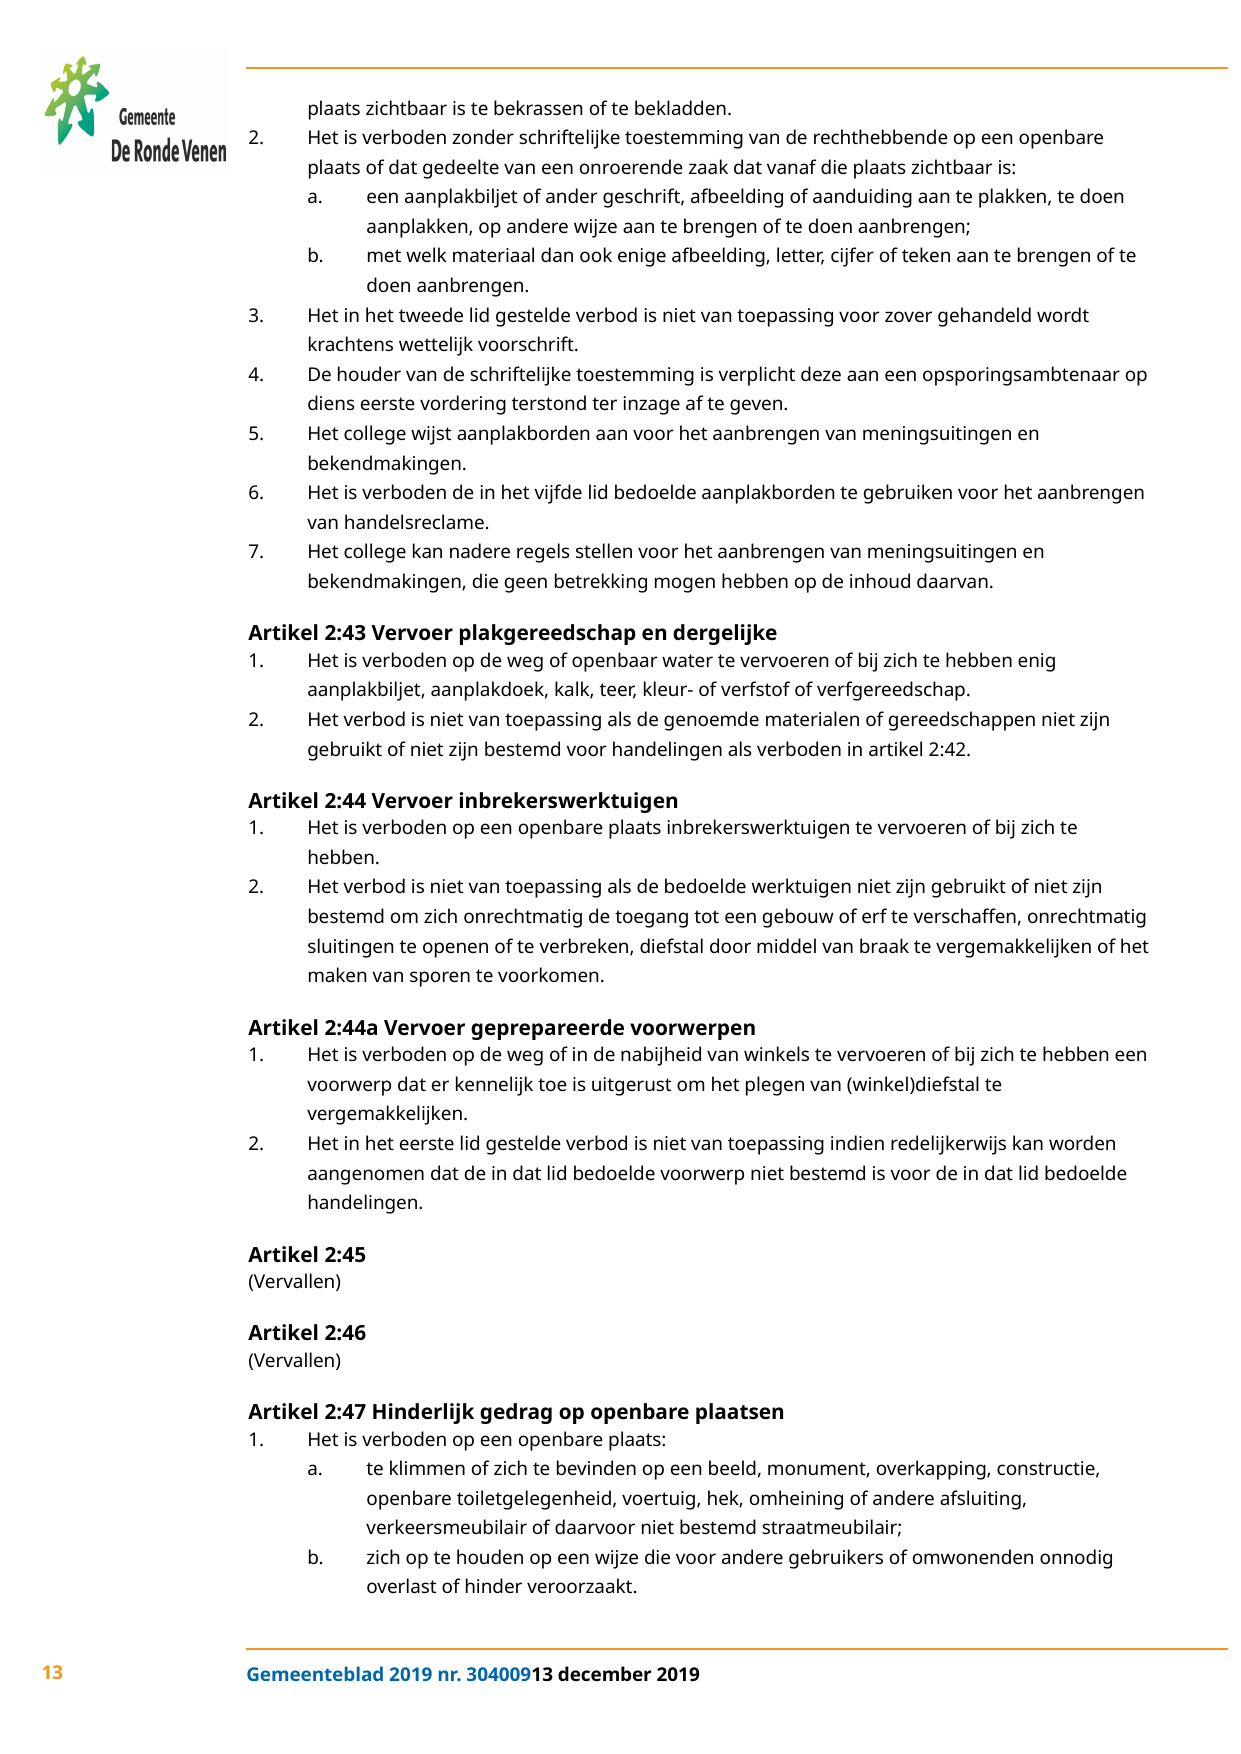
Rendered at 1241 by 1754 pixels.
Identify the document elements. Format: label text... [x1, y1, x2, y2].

list zich op te houden op een wijze die voor andere gebruikers of omwonenden onnodig overlast of hinder veroorzaakt. [307, 1544, 1152, 1599]
picture [41, 47, 231, 172]
list plaats zichtbaar is te bekrassen of te bekladden. [248, 95, 1152, 121]
text Artikel 2:44a Vervoer geprepareerde voorwerpen [248, 1013, 1152, 1041]
list Het is verboden op de weg of openbaar water te vervoeren of bij zich te hebben enig aanplakbiljet, aanplakdoek, kalk, teer, kleur- of verfstof of verfgereedschap. [248, 647, 1152, 702]
text (Vervallen) [248, 1268, 1152, 1294]
list Het in het eerste lid gestelde verbod is niet van toepassing indien redelijkerwijs kan worden aangenomen dat de in dat lid bedoelde voorwerp niet bestemd is voor de in dat lid bedoelde handelingen. [248, 1130, 1152, 1215]
text Artikel 2:44 Vervoer inbrekerswerktuigen [248, 786, 1152, 814]
list Het is verboden zonder schriftelijke toestemming van de rechthebbende op een openbare plaats of dat gedeelte van een onroerende zaak dat vanaf die plaats zichtbaar is: [248, 124, 1152, 180]
text (Vervallen) [248, 1347, 1152, 1373]
list De houder van de schriftelijke toestemming is verplicht deze aan een opsporingsambtenaar op diens eerste vordering terstond ter inzage af te geven. [248, 361, 1152, 416]
list Het in het tweede lid gestelde verbod is niet van toepassing voor zover gehandeld wordt krachtens wettelijk voorschrift. [248, 302, 1152, 357]
list Het college wijst aanplakborden aan voor het aanbrengen van meningsuitingen en bekendmakingen. [248, 420, 1152, 476]
list Het is verboden op een openbare plaats inbrekerswerktuigen te vervoeren of bij zich te hebben. [248, 814, 1152, 870]
text Artikel 2:46 [248, 1318, 1152, 1347]
text Artikel 2:45 [248, 1240, 1152, 1268]
list Het verbod is niet van toepassing als de genoemde materialen of gereedschappen niet zijn gebruikt of niet zijn bestemd voor handelingen als verboden in artikel 2:42. [248, 706, 1152, 761]
list met welk materiaal dan ook enige afbeelding, letter, cijfer of teken aan te brengen of te doen aanbrengen. [307, 243, 1152, 298]
text Artikel 2:47 Hinderlijk gedrag op openbare plaatsen [248, 1397, 1152, 1426]
text Artikel 2:43 Vervoer plakgereedschap en dergelijke [248, 618, 1152, 647]
list Het is verboden op de weg of in de nabijheid van winkels te vervoeren of bij zich te hebben een voorwerp dat er kennelijk toe is uitgerust om het plegen van (winkel)diefstal te vergemakkelijken. [248, 1041, 1152, 1126]
list Het verbod is niet van toepassing als de bedoelde werktuigen niet zijn gebruikt of niet zijn bestemd om zich onrechtmatig de toegang tot een gebouw of erf te verschaffen, onrechtmatig sluitingen te openen of te verbreken, diefstal door middel van braak te vergemakkelijken of het maken van sporen te voorkomen. [248, 874, 1152, 988]
list Het is verboden de in het vijfde lid bedoelde aanplakborden te gebruiken voor het aanbrengen van handelsreclame. [248, 479, 1152, 535]
list te klimmen of zich te bevinden op een beeld, monument, overkapping, constructie, openbare toiletgelegenheid, voertuig, hek, omheining of andere afsluiting, verkeersmeubilair of daarvoor niet bestemd straatmeubilair; [307, 1455, 1152, 1540]
list Het college kan nadere regels stellen voor het aanbrengen van meningsuitingen en bekendmakingen, die geen betrekking mogen hebben op de inhoud daarvan. [248, 538, 1152, 594]
list een aanplakbiljet of ander geschrift, afbeelding of aanduiding aan te plakken, te doen aanplakken, op andere wijze aan te brengen of te doen aanbrengen; [307, 183, 1152, 239]
list Het is verboden op een openbare plaats: [248, 1426, 1152, 1452]
